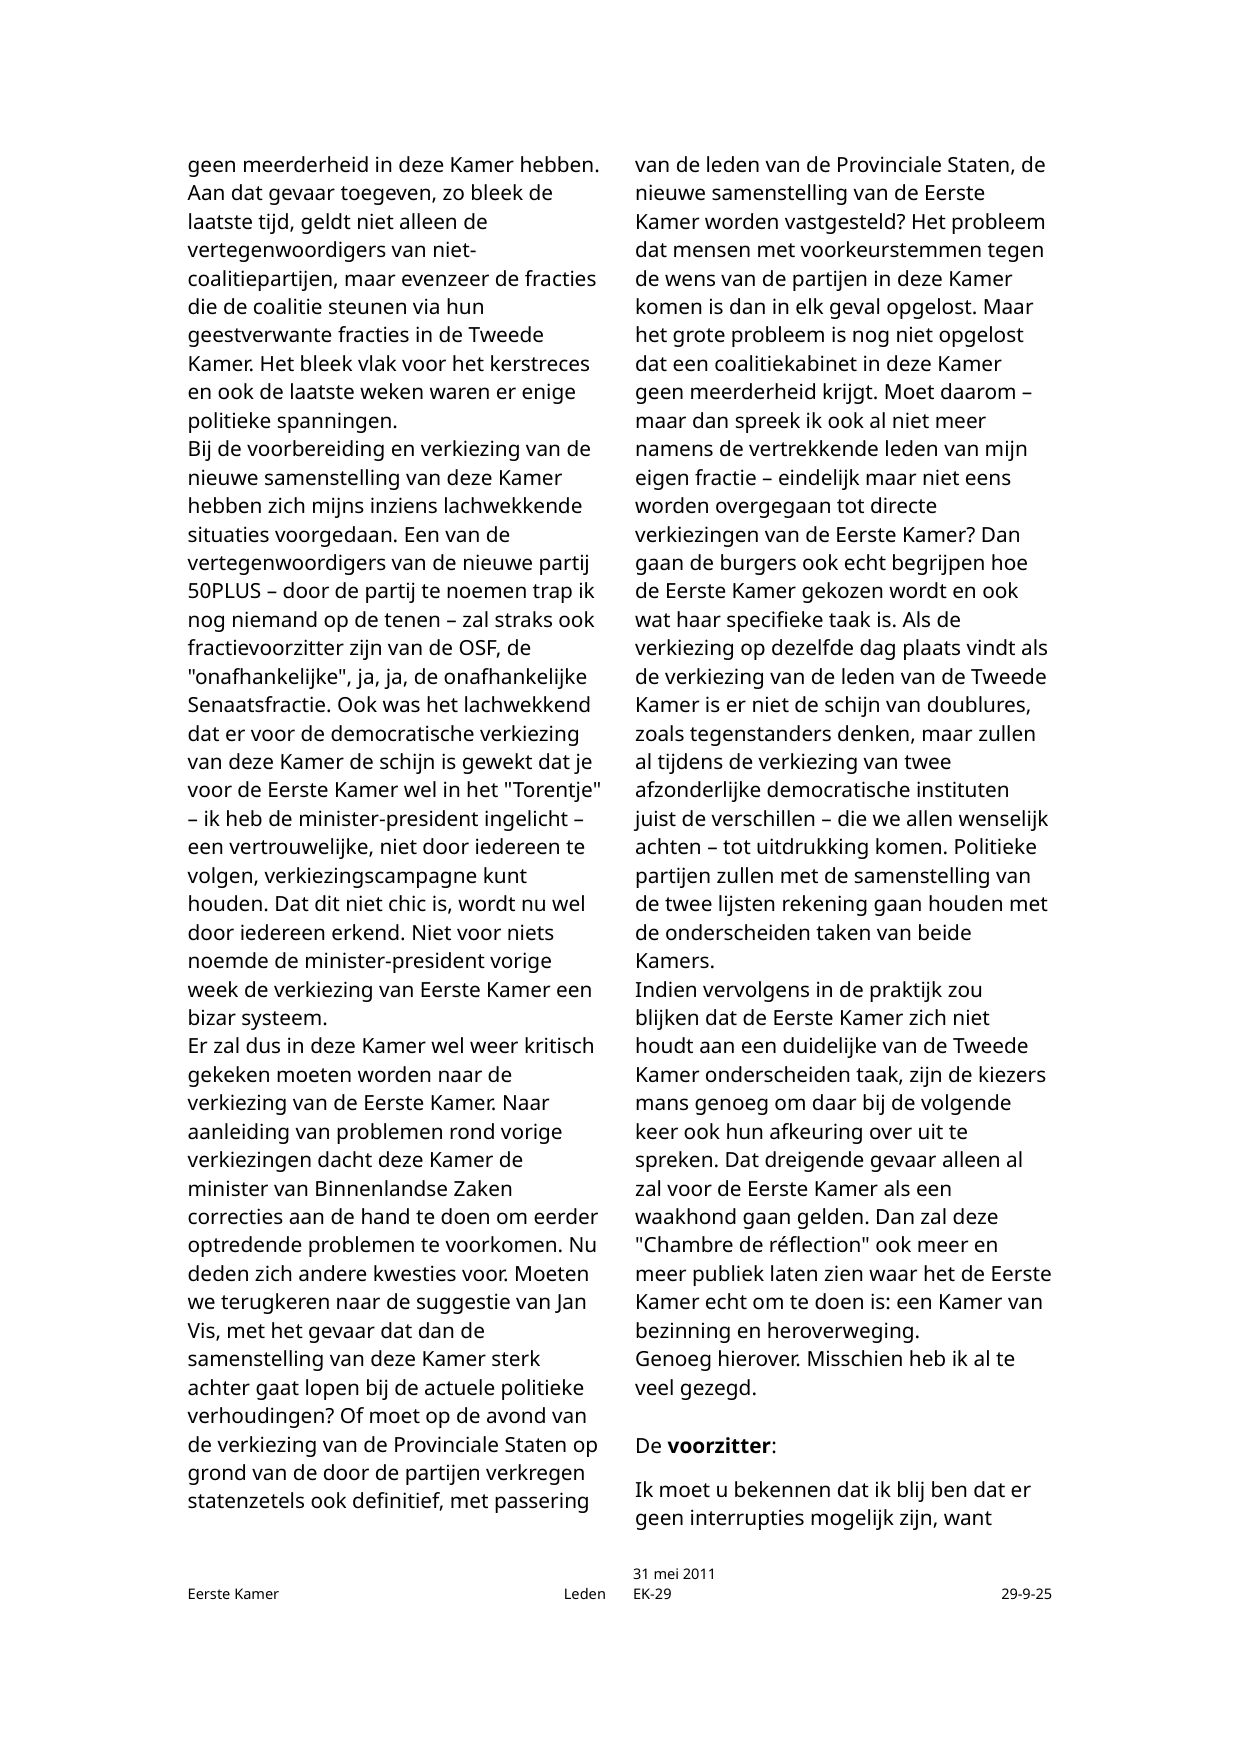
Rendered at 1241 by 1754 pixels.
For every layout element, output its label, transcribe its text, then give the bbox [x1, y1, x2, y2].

text Bij de voorbereiding en verkiezing van de nieuwe samenstelling van deze Kamer hebben zich mijns inziens lachwekkende situaties voorgedaan. Een van de vertegenwoordigers van de nieuwe partij 50PLUS – door de partij te noemen trap ik nog niemand op de tenen – zal straks ook fractievoorzitter zijn van de OSF, de "onafhankelijke", ja, ja, de onafhankelijke Senaatsfractie. Ook was het lachwekkend dat er voor de democratische verkiezing van deze Kamer de schijn is gewekt dat je voor de Eerste Kamer wel in het "Torentje" – ik heb de minister-president ingelicht – een vertrouwelijke, niet door iedereen te volgen, verkiezingscampagne kunt houden. Dat dit niet chic is, wordt nu wel door iedereen erkend. Niet voor niets noemde de minister-president vorige week de verkiezing van Eerste Kamer een bizar systeem. [187, 434, 605, 1032]
text Indien vervolgens in de praktijk zou blijken dat de Eerste Kamer zich niet houdt aan een duidelijke van de Tweede Kamer onderscheiden taak, zijn de kiezers mans genoeg om daar bij de volgende keer ook hun afkeuring over uit te spreken. Dat dreigende gevaar alleen al zal voor de Eerste Kamer als een waakhond gaan gelden. Dan zal deze "Chambre de réflection" ook meer en meer publiek laten zien waar het de Eerste Kamer echt om te doen is: een Kamer van bezinning en heroverweging. [635, 975, 1053, 1344]
text Genoeg hierover. Misschien heb ik al te veel gezegd. [635, 1344, 1053, 1401]
text Er zal dus in deze Kamer wel weer kritisch gekeken moeten worden naar de verkiezing van de Eerste Kamer. Naar aanleiding van problemen rond vorige verkiezingen dacht deze Kamer de minister van Binnenlandse Zaken correcties aan de hand te doen om eerder optredende problemen te voorkomen. Nu deden zich andere kwesties voor. Moeten we terugkeren naar de suggestie van Jan Vis, met het gevaar dat dan de samenstelling van deze Kamer sterk achter gaat lopen bij de actuele politieke verhoudingen? Of moet op de avond van de verkiezing van de Provinciale Staten op grond van de door de partijen verkregen statenzetels ook definitief, met passering [187, 1032, 605, 1515]
text van de leden van de Provinciale Staten, de nieuwe samenstelling van de Eerste Kamer worden vastgesteld? Het probleem dat mensen met voorkeurstemmen tegen de wens van de partijen in deze Kamer komen is dan in elk geval opgelost. Maar het grote probleem is nog niet opgelost dat een coalitiekabinet in deze Kamer geen meerderheid krijgt. Moet daarom – maar dan spreek ik ook al niet meer namens de vertrekkende leden van mijn eigen fractie – eindelijk maar niet eens worden overgegaan tot directe verkiezingen van de Eerste Kamer? Dan gaan de burgers ook echt begrijpen hoe de Eerste Kamer gekozen wordt en ook wat haar specifieke taak is. Als de verkiezing op dezelfde dag plaats vindt als de verkiezing van de leden van de Tweede Kamer is er niet de schijn van doublures, zoals tegenstanders denken, maar zullen al tijdens de verkiezing van twee afzonderlijke democratische instituten juist de verschillen – die we allen wenselijk achten – tot uitdrukking komen. Politieke partijen zullen met de samenstelling van de twee lijsten rekening gaan houden met de onderscheiden taken van beide Kamers. [635, 150, 1053, 975]
text De voorzitter: [635, 1431, 1053, 1460]
text geen meerderheid in deze Kamer hebben. Aan dat gevaar toegeven, zo bleek de laatste tijd, geldt niet alleen de vertegenwoordigers van niet-coalitiepartijen, maar evenzeer de fracties die de coalitie steunen via hun geestverwante fracties in de Tweede Kamer. Het bleek vlak voor het kerstreces en ook de laatste weken waren er enige politieke spanningen. [187, 150, 605, 434]
text Ik moet u bekennen dat ik blij ben dat er geen interrupties mogelijk zijn, want [635, 1475, 1053, 1532]
